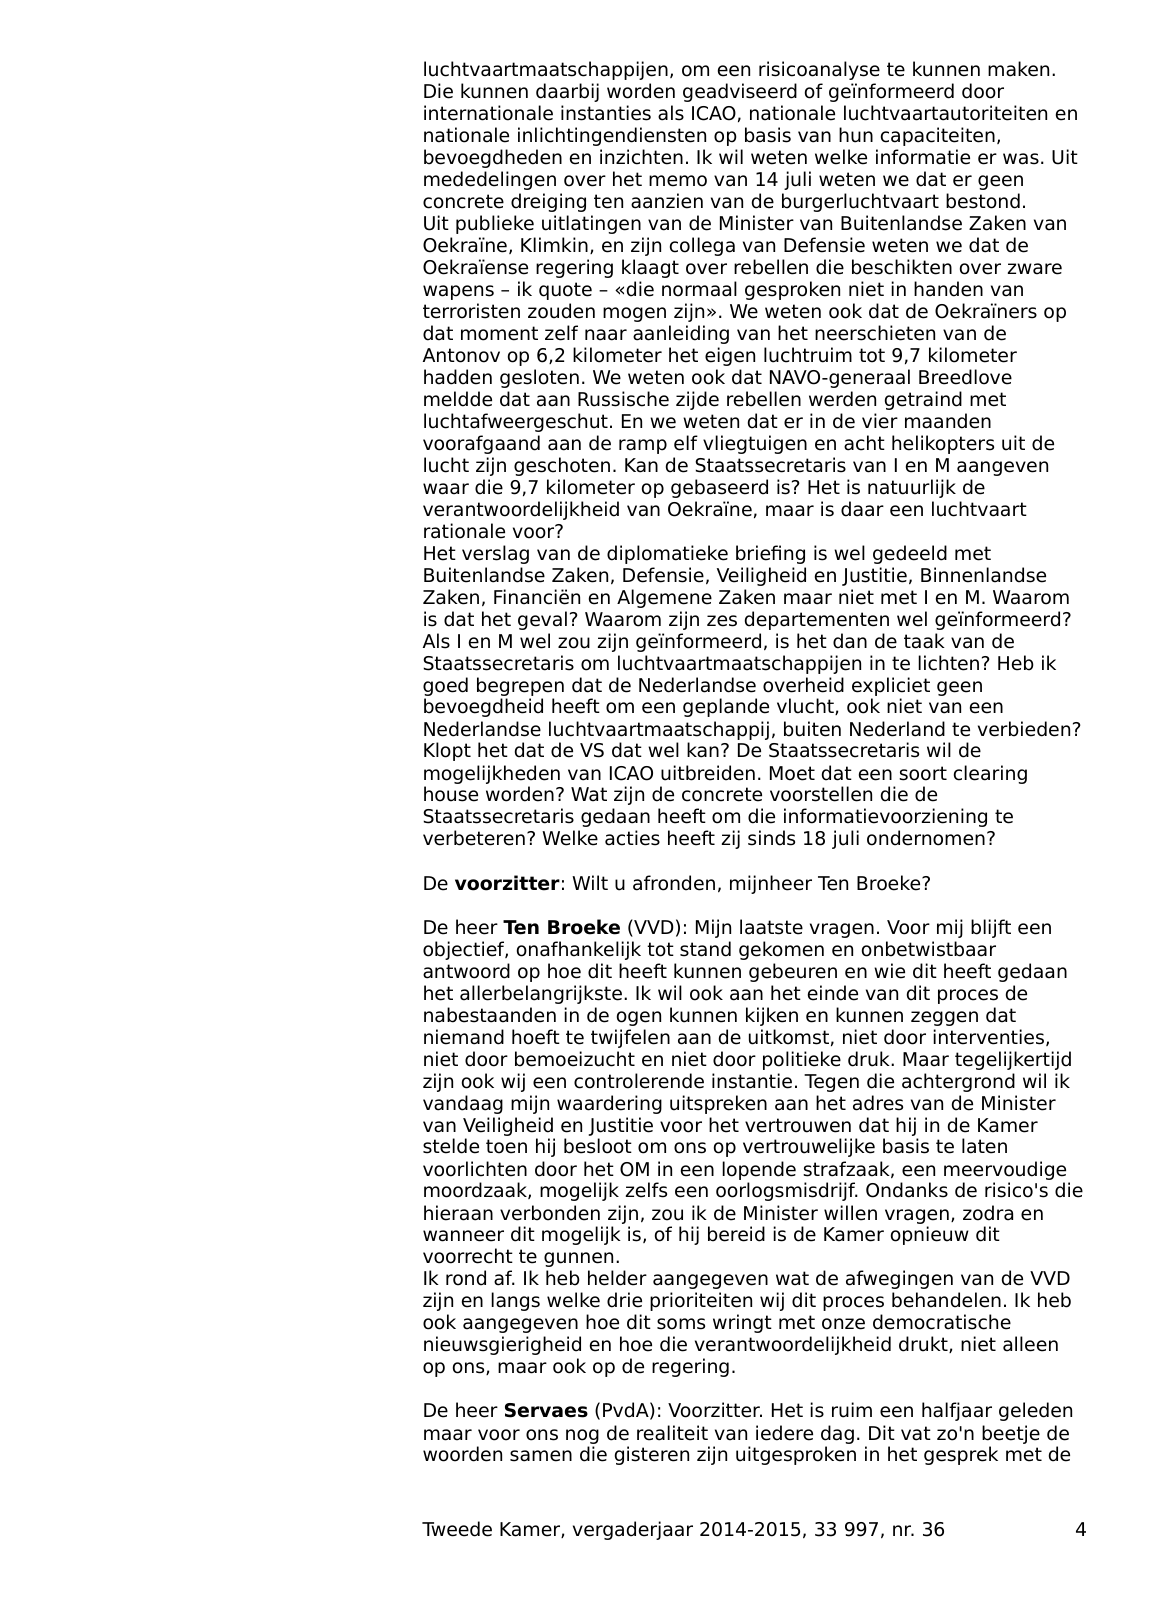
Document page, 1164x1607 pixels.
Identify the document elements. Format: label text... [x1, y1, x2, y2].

text De voorzitter: Wilt u afronden, mijnheer Ten Broeke? [422, 872, 1087, 894]
text luchtvaartmaatschappijen, om een risicoanalyse te kunnen maken. Die kunnen daarbij worden geadviseerd of geïnformeerd door internationale instanties als ICAO, nationale luchtvaartautoriteiten en nationale inlichtingendiensten op basis van hun capaciteiten, bevoegdheden en inzichten. Ik wil weten welke informatie er was. Uit mededelingen over het memo van 14 juli weten we dat er geen concrete dreiging ten aanzien van de burgerluchtvaart bestond. [422, 59, 1087, 213]
text Ik rond af. Ik heb helder aangegeven wat de afwegingen van de VVD zijn en langs welke drie prioriteiten wij dit proces behandelen. Ik heb ook aangegeven hoe dit soms wringt met onze democratische nieuwsgierigheid en hoe die verantwoordelijkheid drukt, niet alleen op ons, maar ook op de regering. [422, 1268, 1087, 1378]
text De heer Ten Broeke (VVD): Mijn laatste vragen. Voor mij blijft een objectief, onafhankelijk tot stand gekomen en onbetwistbaar antwoord op hoe dit heeft kunnen gebeuren en wie dit heeft gedaan het allerbelangrijkste. Ik wil ook aan het einde van dit proces de nabestaanden in de ogen kunnen kijken en kunnen zeggen dat niemand hoeft te twijfelen aan de uitkomst, niet door interventies, niet door bemoeizucht en niet door politieke druk. Maar tegelijkertijd zijn ook wij een controlerende instantie. Tegen die achtergrond wil ik vandaag mijn waardering uitspreken aan het adres van de Minister van Veiligheid en Justitie voor het vertrouwen dat hij in de Kamer stelde toen hij besloot om ons op vertrouwelijke basis te laten voorlichten door het OM in een lopende strafzaak, een meervoudige moordzaak, mogelijk zelfs een oorlogsmisdrijf. Ondanks de risico's die hieraan verbonden zijn, zou ik de Minister willen vragen, zodra en wanneer dit mogelijk is, of hij bereid is de Kamer opnieuw dit voorrecht te gunnen. [422, 917, 1087, 1268]
text Het verslag van de diplomatieke briefing is wel gedeeld met Buitenlandse Zaken, Defensie, Veiligheid en Justitie, Binnenlandse Zaken, Financiën en Algemene Zaken maar niet met I en M. Waarom is dat het geval? Waarom zijn zes departementen wel geïnformeerd? Als I en M wel zou zijn geïnformeerd, is het dan de taak van de Staatssecretaris om luchtvaartmaatschappijen in te lichten? Heb ik goed begrepen dat de Nederlandse overheid expliciet geen bevoegdheid heeft om een geplande vlucht, ook niet van een Nederlandse luchtvaartmaatschappij, buiten Nederland te verbieden? Klopt het dat de VS dat wel kan? De Staatssecretaris wil de mogelijkheden van ICAO uitbreiden. Moet dat een soort clearing house worden? Wat zijn de concrete voorstellen die de Staatssecretaris gedaan heeft om die informatievoorziening te verbeteren? Welke acties heeft zij sinds 18 juli ondernomen? [422, 543, 1087, 850]
text De heer Servaes (PvdA): Voorzitter. Het is ruim een halfjaar geleden maar voor ons nog de realiteit van iedere dag. Dit vat zo'n beetje de woorden samen die gisteren zijn uitgesproken in het gesprek met de [422, 1400, 1087, 1466]
text Uit publieke uitlatingen van de Minister van Buitenlandse Zaken van Oekraïne, Klimkin, en zijn collega van Defensie weten we dat de Oekraïense regering klaagt over rebellen die beschikten over zware wapens – ik quote – «die normaal gesproken niet in handen van terroristen zouden mogen zijn». We weten ook dat de Oekraïners op dat moment zelf naar aanleiding van het neerschieten van de Antonov op 6,2 kilometer het eigen luchtruim tot 9,7 kilometer hadden gesloten. We weten ook dat NAVO-generaal Breedlove meldde dat aan Russische zijde rebellen werden getraind met luchtafweergeschut. En we weten dat er in de vier maanden voorafgaand aan de ramp elf vliegtuigen en acht helikopters uit de lucht zijn geschoten. Kan de Staatssecretaris van I en M aangeven waar die 9,7 kilometer op gebaseerd is? Het is natuurlijk de verantwoordelijkheid van Oekraïne, maar is daar een luchtvaart rationale voor? [422, 213, 1087, 543]
